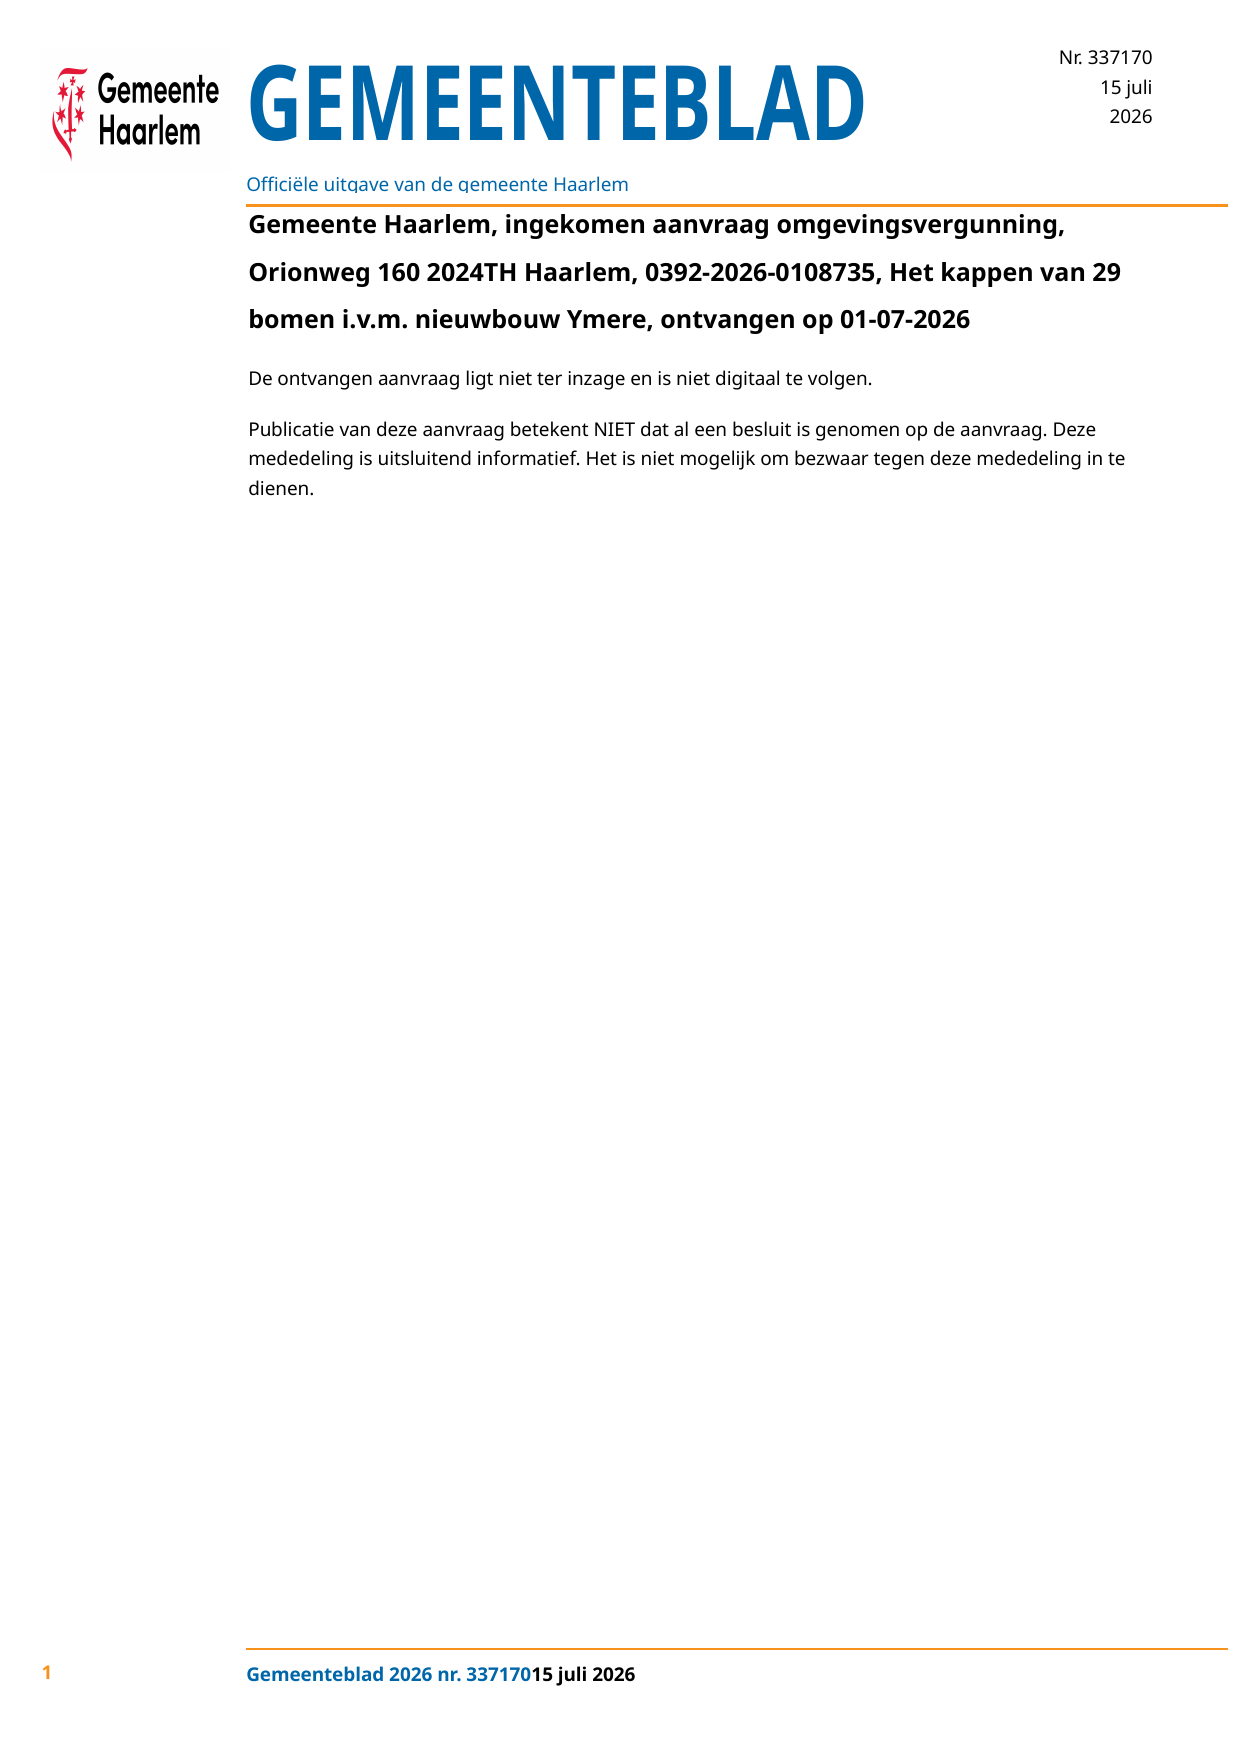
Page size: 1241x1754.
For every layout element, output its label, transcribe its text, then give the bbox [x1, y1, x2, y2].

text Publicatie van deze aanvraag betekent NIET dat al een besluit is genomen op de aanvraag. Deze mededeling is uitsluitend informatief. Het is niet mogelijk om bezwaar tegen deze mededeling in te dienen. [248, 416, 1152, 501]
text De ontvangen aanvraag ligt niet ter inzage en is niet digitaal te volgen. [248, 366, 1152, 391]
text Gemeente Haarlem, ingekomen aanvraag omgevingsvergunning, Orionweg 160 2024TH Haarlem, 0392-2026-0108735, Het kappen van 29 bomen i.v.m. nieuwbouw Ymere, ontvangen op 01-07-2026 [248, 207, 1152, 336]
picture [41, 47, 231, 172]
